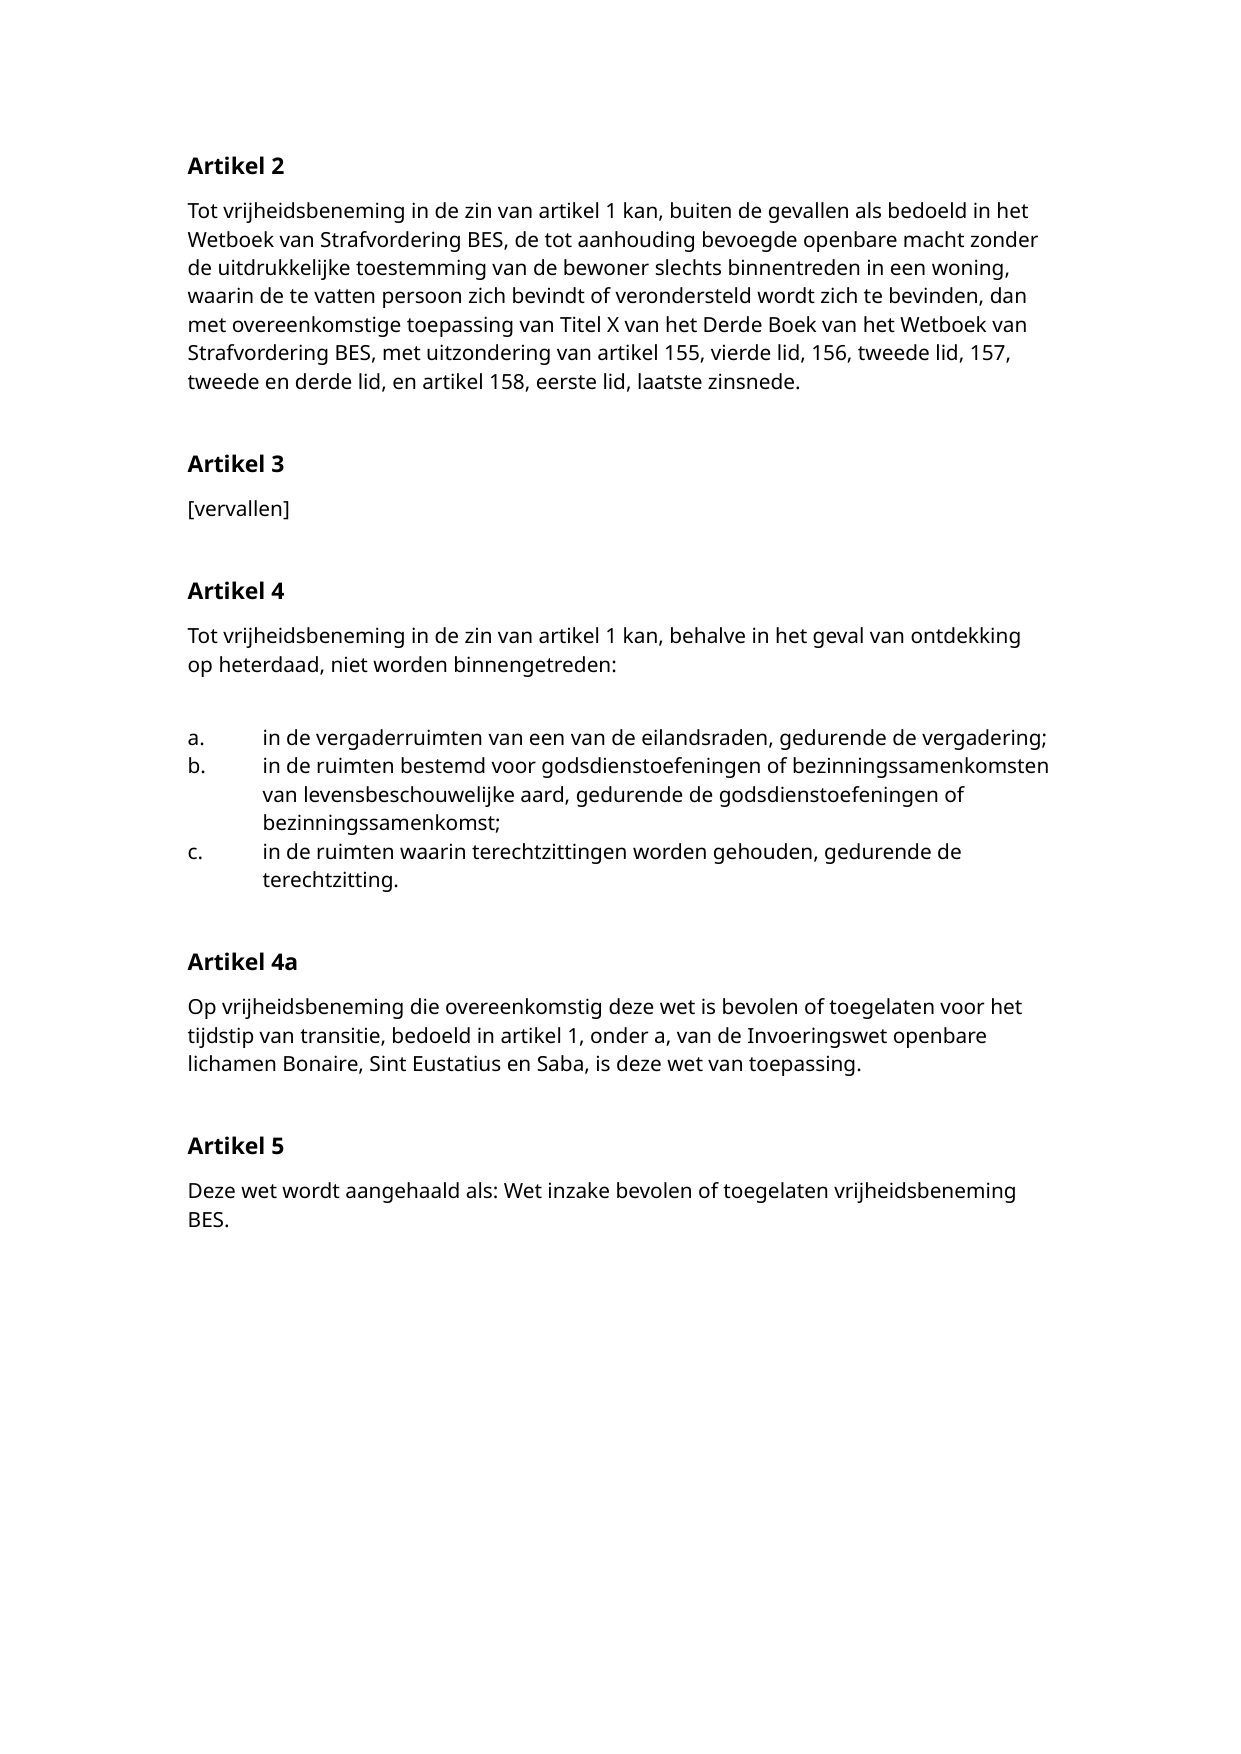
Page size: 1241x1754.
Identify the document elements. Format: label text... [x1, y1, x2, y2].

list in de vergaderruimten van een van de eilandsraden, gedurende de vergadering; [187, 723, 1053, 752]
text Op vrijheidsbeneming die overeenkomstig deze wet is bevolen of toegelaten voor het tijdstip van transitie, bedoeld in artikel 1, onder a, van de Invoeringswet openbare lichamen Bonaire, Sint Eustatius en Saba, is deze wet van toepassing. [187, 992, 1053, 1078]
subtitle Artikel 3 [187, 448, 1053, 479]
text Tot vrijheidsbeneming in de zin van artikel 1 kan, buiten de gevallen als bedoeld in het Wetboek van Strafvordering BES, de tot aanhouding bevoegde openbare macht zonder de uitdrukkelijke toestemming van de bewoner slechts binnentreden in een woning, waarin de te vatten persoon zich bevindt of verondersteld wordt zich te bevinden, dan met overeenkomstige toepassing van Titel X van het Derde Boek van het Wetboek van Strafvordering BES, met uitzondering van artikel 155, vierde lid, 156, tweede lid, 157, tweede en derde lid, en artikel 158, eerste lid, laatste zinsnede. [187, 196, 1053, 395]
text Deze wet wordt aangehaald als: Wet inzake bevolen of toegelaten vrijheidsbeneming BES. [187, 1177, 1053, 1233]
subtitle Artikel 2 [187, 150, 1053, 181]
list in de ruimten waarin terechtzittingen worden gehouden, gedurende de terechtzitting. [187, 837, 1053, 894]
text Tot vrijheidsbeneming in de zin van artikel 1 kan, behalve in het geval van ontdekking op heterdaad, niet worden binnengetreden: [187, 621, 1053, 678]
subtitle Artikel 5 [187, 1130, 1053, 1162]
text [vervallen] [187, 494, 1053, 522]
subtitle Artikel 4 [187, 575, 1053, 606]
list in de ruimten bestemd voor godsdienstoefeningen of bezinningssamenkomsten van levensbeschouwelijke aard, gedurende de godsdienstoefeningen of bezinningssamenkomst; [187, 752, 1053, 837]
subtitle Artikel 4a [187, 946, 1053, 977]
